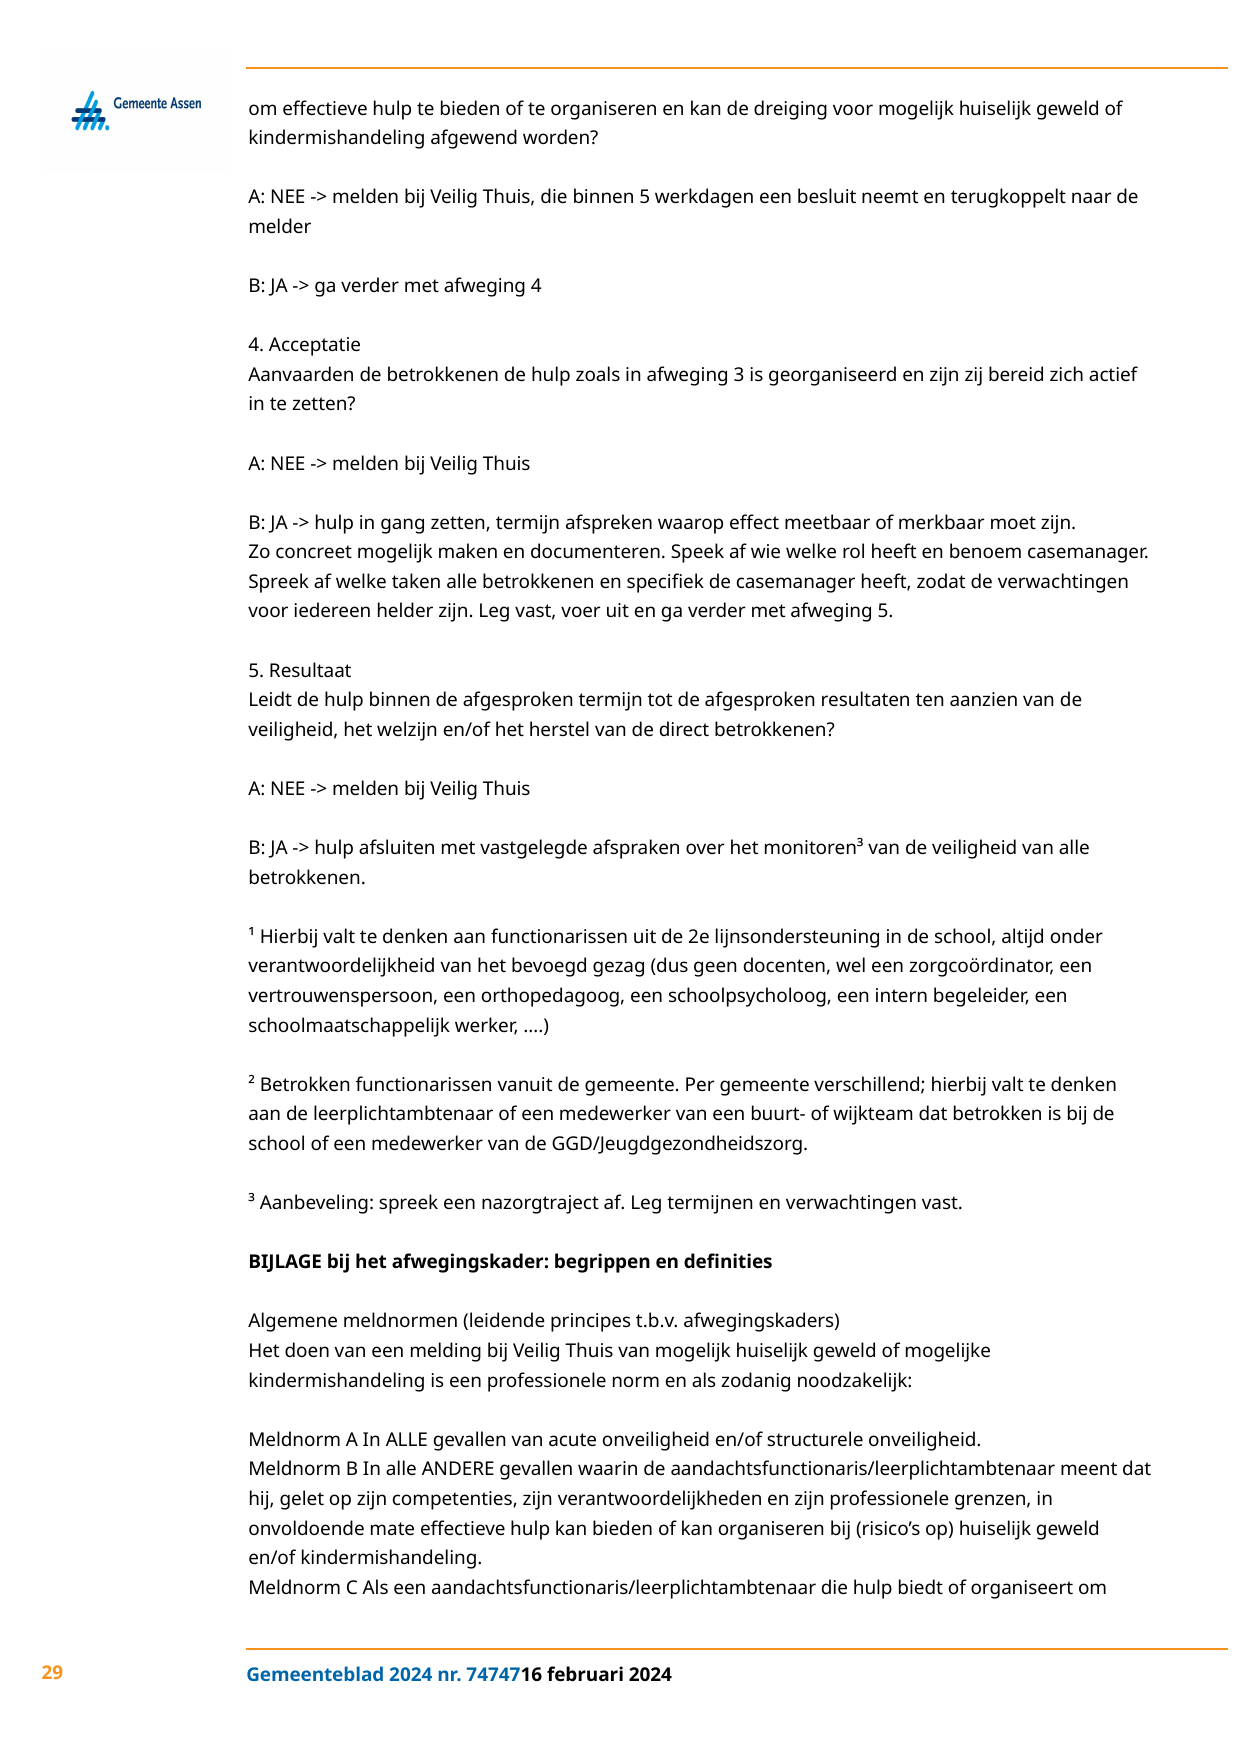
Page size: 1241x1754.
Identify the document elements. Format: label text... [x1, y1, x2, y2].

text Het doen van een melding bij Veilig Thuis van mogelijk huiselijk geweld of mogelijke kindermishandeling is een professionele norm en als zodanig noodzakelijk: [248, 1337, 1152, 1393]
text Meldnorm C Als een aandachtsfunctionaris/leerplichtambtenaar die hulp biedt of organiseert om [248, 1574, 1152, 1600]
text Algemene meldnormen (leidende principes t.b.v. afwegingskaders) [248, 1308, 1152, 1333]
text ¹ Hierbij valt te denken aan functionarissen uit de 2e lijnsondersteuning in de school, altijd onder verantwoordelijkheid van het bevoegd gezag (dus geen docenten, wel een zorgcoördinator, een vertrouwenspersoon, een orthopedagoog, een schoolpsycholoog, een intern begeleider, een schoolmaatschappelijk werker, ….) [248, 923, 1152, 1038]
text A: NEE -> melden bij Veilig Thuis [248, 450, 1152, 476]
text Zo concreet mogelijk maken en documenteren. Speek af wie welke rol heeft en benoem casemanager. Spreek af welke taken alle betrokkenen en specifiek de casemanager heeft, zodat de verwachtingen voor iedereen helder zijn. Leg vast, voer uit en ga verder met afweging 5. [248, 538, 1152, 623]
text A: NEE -> melden bij Veilig Thuis, die binnen 5 werkdagen een besluit neemt en terugkoppelt naar de melder [248, 183, 1152, 239]
text B: JA -> hulp afsluiten met vastgelegde afspraken over het monitoren³ van de veiligheid van alle betrokkenen. [248, 834, 1152, 890]
text 5. Resultaat [248, 657, 1152, 683]
text B: JA -> hulp in gang zetten, termijn afspreken waarop effect meetbaar of merkbaar moet zijn. [248, 509, 1152, 535]
text Meldnorm A In ALLE gevallen van acute onveiligheid en/of structurele onveiligheid. [248, 1426, 1152, 1452]
text Meldnorm B In alle ANDERE gevallen waarin de aandachtsfunctionaris/leerplichtambtenaar meent dat hij, gelet op zijn competenties, zijn verantwoordelijkheden en zijn professionele grenzen, in onvoldoende mate effectieve hulp kan bieden of kan organiseren bij (risico’s op) huiselijk geweld en/of kindermishandeling. [248, 1456, 1152, 1570]
text BIJLAGE bij het afwegingskader: begrippen en definities [248, 1248, 1152, 1274]
text ³ Aanbeveling: spreek een nazorgtraject af. Leg termijnen en verwachtingen vast. [248, 1189, 1152, 1215]
text Leidt de hulp binnen de afgesproken termijn tot de afgesproken resultaten ten aanzien van de veiligheid, het welzijn en/of het herstel van de direct betrokkenen? [248, 686, 1152, 742]
text B: JA -> ga verder met afweging 4 [248, 272, 1152, 298]
picture [41, 47, 231, 172]
text 4. Acceptatie [248, 331, 1152, 357]
text A: NEE -> melden bij Veilig Thuis [248, 775, 1152, 801]
text om effectieve hulp te bieden of te organiseren en kan de dreiging voor mogelijk huiselijk geweld of kindermishandeling afgewend worden? [248, 95, 1152, 150]
text Aanvaarden de betrokkenen de hulp zoals in afweging 3 is georganiseerd en zijn zij bereid zich actief in te zetten? [248, 361, 1152, 416]
text ² Betrokken functionarissen vanuit de gemeente. Per gemeente verschillend; hierbij valt te denken aan de leerplichtambtenaar of een medewerker van een buurt- of wijkteam dat betrokken is bij de school of een medewerker van de GGD/Jeugdgezondheidszorg. [248, 1071, 1152, 1156]
